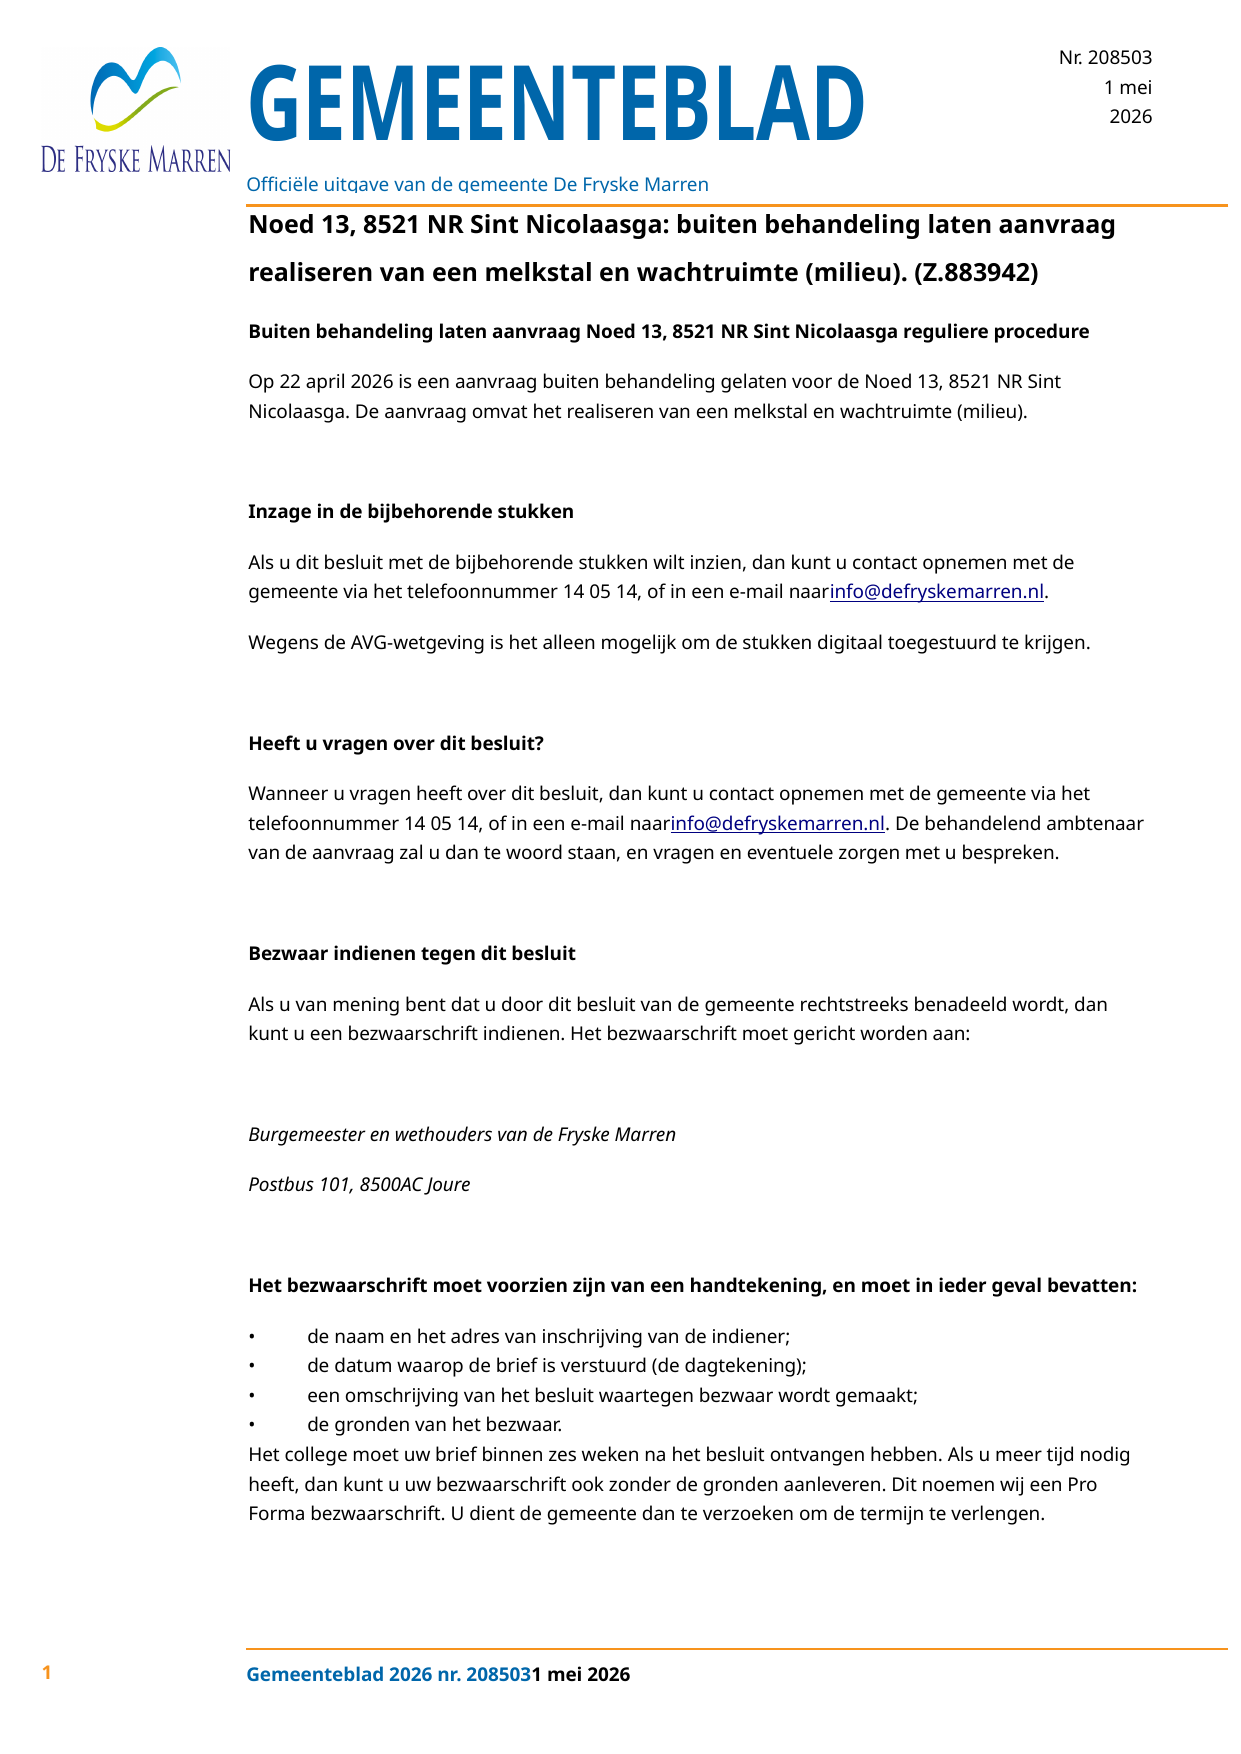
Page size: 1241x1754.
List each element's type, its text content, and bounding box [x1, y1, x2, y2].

list een omschrijving van het besluit waartegen bezwaar wordt gemaakt; [248, 1382, 1152, 1408]
text Wanneer u vragen heeft over dit besluit, dan kunt u contact opnemen met de gemeente via het telefoonnummer 14 05 14, of in een e-mail naarinfo@defryskemarren.nl. De behandelend ambtenaar van de aanvraag zal u dan te woord staan, en vragen en eventuele zorgen met u bespreken. [248, 780, 1152, 865]
text Het college moet uw brief binnen zes weken na het besluit ontvangen hebben. Als u meer tijd nodig heeft, dan kunt u uw bezwaarschrift ook zonder de gronden aanleveren. Dit noemen wij een Pro Forma bezwaarschrift. U dient de gemeente dan te verzoeken om de termijn te verlengen. [248, 1441, 1152, 1526]
text Inzage in de bijbehorende stukken [248, 499, 1152, 524]
text Burgemeester en wethouders van de Fryske Marren [248, 1121, 1152, 1147]
list de gronden van het bezwaar. [248, 1412, 1152, 1437]
list de datum waarop de brief is verstuurd (de dagtekening); [248, 1352, 1152, 1378]
text Noed 13, 8521 NR Sint Nicolaasga: buiten behandeling laten aanvraag realiseren van een melkstal en wachtruimte (milieu). (Z.883942) [248, 207, 1152, 288]
text Wegens de AVG-wetgeving is het alleen mogelijk om de stukken digitaal toegestuurd te krijgen. [248, 629, 1152, 655]
text Postbus 101, 8500AC Joure [248, 1172, 1152, 1197]
text Het bezwaarschrift moet voorzien zijn van een handtekening, en moet in ieder geval bevatten: [248, 1272, 1152, 1298]
picture [41, 47, 231, 172]
text Op 22 april 2026 is een aanvraag buiten behandeling gelaten voor de Noed 13, 8521 NR Sint Nicolaasga. De aanvraag omvat het realiseren van een melkstal en wachtruimte (milieu). [248, 368, 1152, 424]
text Als u van mening bent dat u door dit besluit van de gemeente rechtstreeks benadeeld wordt, dan kunt u een bezwaarschrift indienen. Het bezwaarschrift moet gericht worden aan: [248, 991, 1152, 1046]
text Als u dit besluit met de bijbehorende stukken wilt inzien, dan kunt u contact opnemen met de gemeente via het telefoonnummer 14 05 14, of in een e-mail naarinfo@defryskemarren.nl. [248, 549, 1152, 604]
text Bezwaar indienen tegen dit besluit [248, 940, 1152, 966]
text Heeft u vragen over dit besluit? [248, 730, 1152, 756]
text Buiten behandeling laten aanvraag Noed 13, 8521 NR Sint Nicolaasga reguliere procedure [248, 318, 1152, 344]
list de naam en het adres van inschrijving van de indiener; [248, 1323, 1152, 1349]
